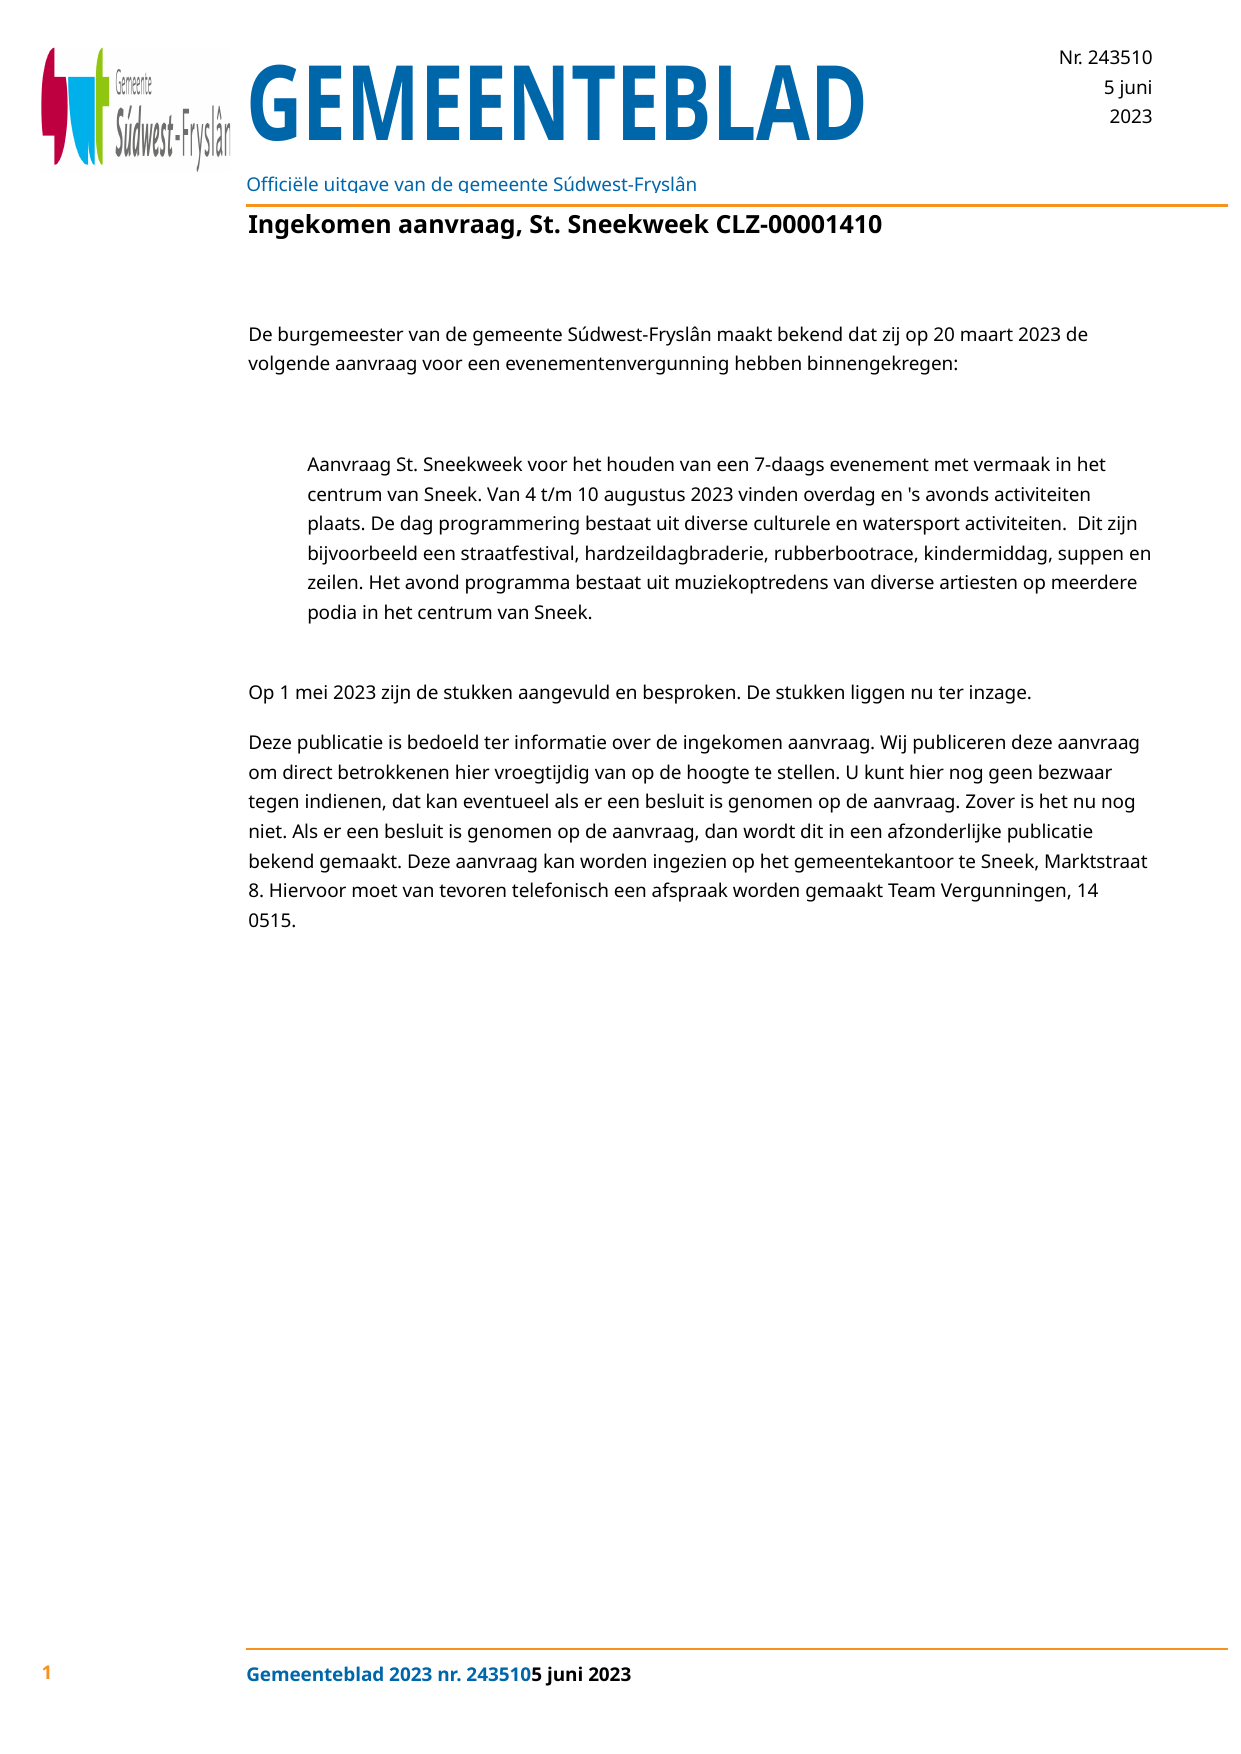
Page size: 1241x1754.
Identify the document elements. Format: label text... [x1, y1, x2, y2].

text Op 1 mei 2023 zijn de stukken aangevuld en besproken. De stukken liggen nu ter inzage. [248, 679, 1152, 705]
list Aanvraag St. Sneekweek voor het houden van een 7-daags evenement met vermaak in het centrum van Sneek. Van 4 t/m 10 augustus 2023 vinden overdag en 's avonds activiteiten plaats. De dag programmering bestaat uit diverse culturele en watersport activiteiten. Dit zijn bijvoorbeeld een straatfestival, hardzeildagbraderie, rubberbootrace, kindermiddag, suppen en zeilen. Het avond programma bestaat uit muziekoptredens van diverse artiesten op meerdere podia in het centrum van Sneek. [248, 451, 1152, 625]
picture [41, 47, 231, 172]
text Ingekomen aanvraag, St. Sneekweek CLZ-00001410 [248, 207, 1152, 241]
text Deze publicatie is bedoeld ter informatie over de ingekomen aanvraag. Wij publiceren deze aanvraag om direct betrokkenen hier vroegtijdig van op de hoogte te stellen. U kunt hier nog geen bezwaar tegen indienen, dat kan eventueel als er een besluit is genomen op de aanvraag. Zover is het nu nog niet. Als er een besluit is genomen op de aanvraag, dan wordt dit in een afzonderlijke publicatie bekend gemaakt. Deze aanvraag kan worden ingezien op het gemeentekantoor te Sneek, Marktstraat 8. Hiervoor moet van tevoren telefonisch een afspraak worden gemaakt Team Vergunningen, 14 0515. [248, 729, 1152, 933]
text De burgemeester van de gemeente Súdwest-Fryslân maakt bekend dat zij op 20 maart 2023 de volgende aanvraag voor een evenementenvergunning hebben binnengekregen: [248, 321, 1152, 376]
